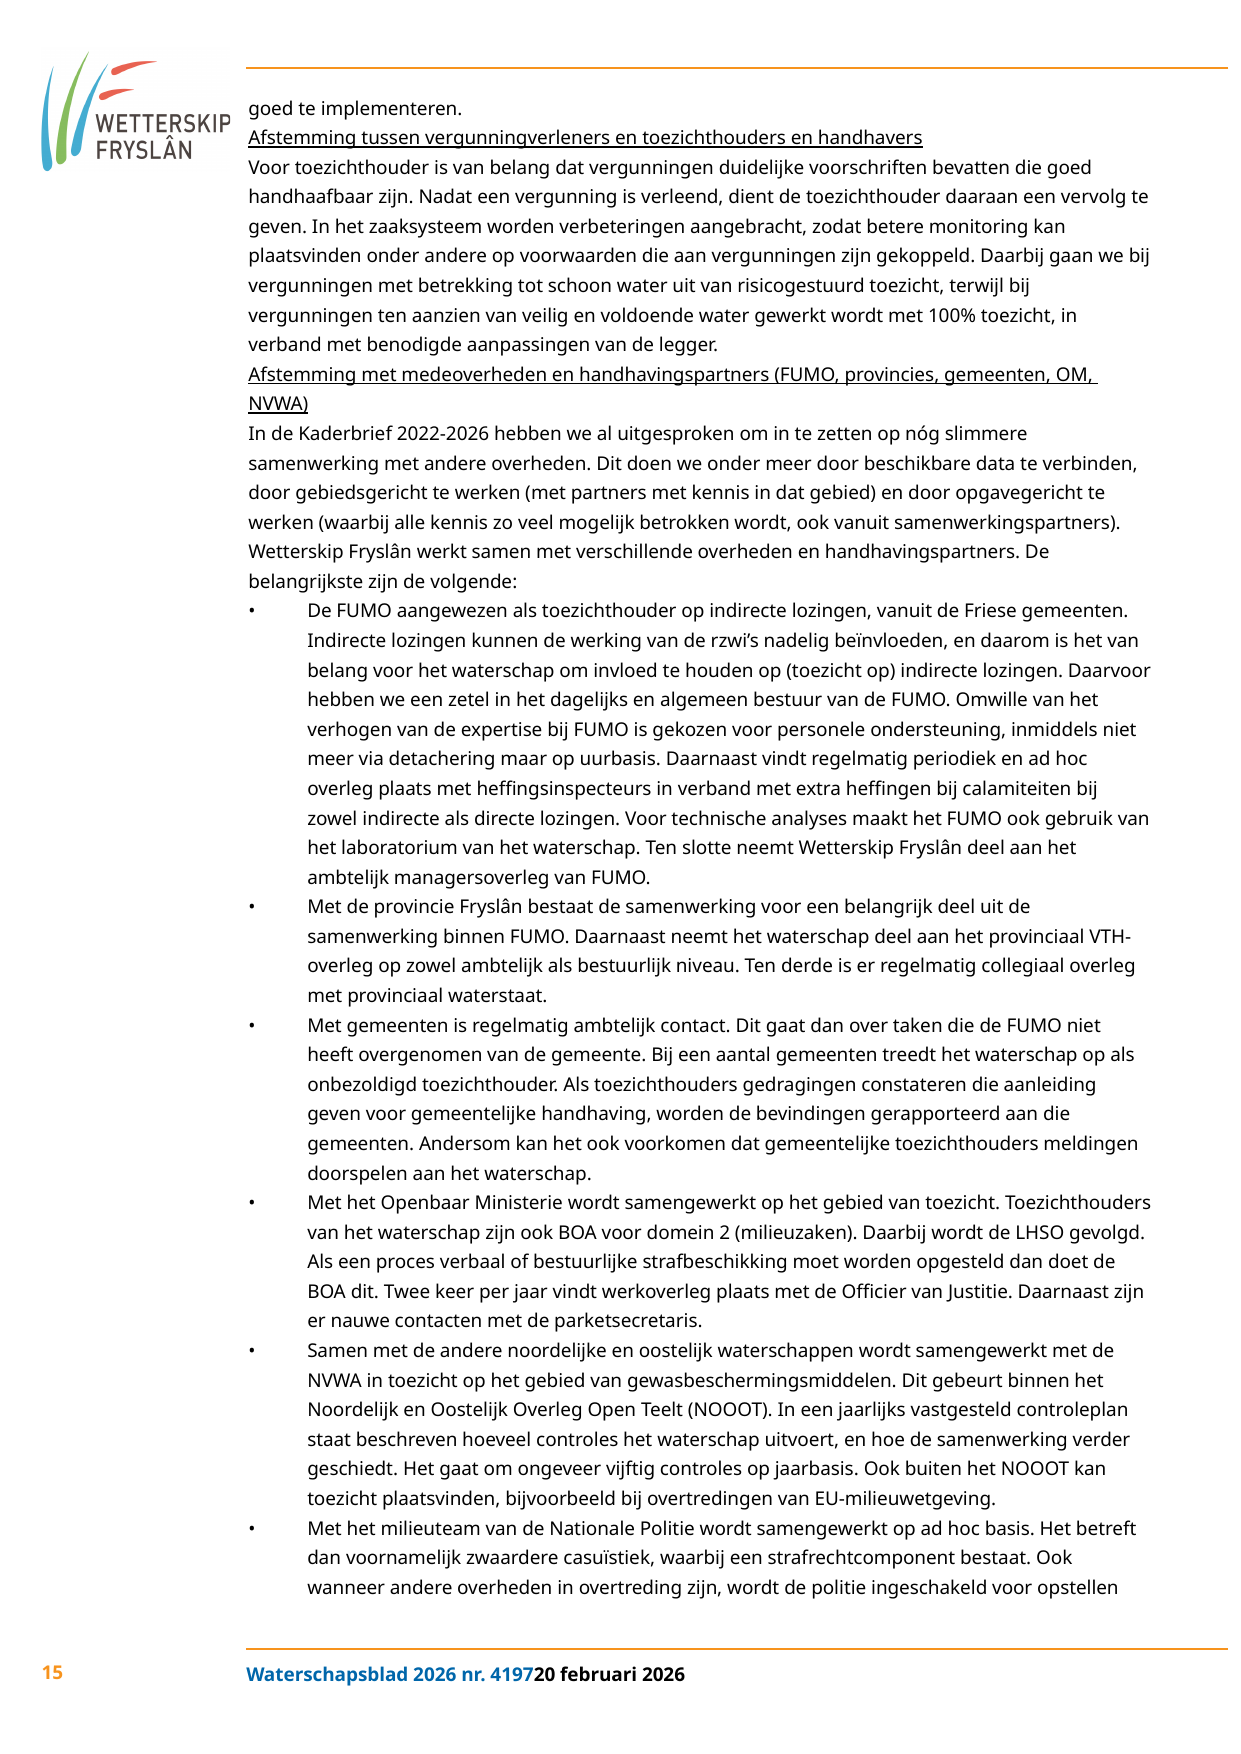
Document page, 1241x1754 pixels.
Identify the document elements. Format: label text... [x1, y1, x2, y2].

list Met gemeenten is regelmatig ambtelijk contact. Dit gaat dan over taken die de FUMO niet heeft overgenomen van de gemeente. Bij een aantal gemeenten treedt het waterschap op als onbezoldigd toezichthouder. Als toezichthouders gedragingen constateren die aanleiding geven voor gemeentelijke handhaving, worden de bevindingen gerapporteerd aan die gemeenten. Andersom kan het ook voorkomen dat gemeentelijke toezichthouders meldingen doorspelen aan het waterschap. [248, 1012, 1152, 1186]
text Voor toezichthouder is van belang dat vergunningen duidelijke voorschriften bevatten die goed handhaafbaar zijn. Nadat een vergunning is verleend, dient de toezichthouder daaraan een vervolg te geven. In het zaaksysteem worden verbeteringen aangebracht, zodat betere monitoring kan plaatsvinden onder andere op voorwaarden die aan vergunningen zijn gekoppeld. Daarbij gaan we bij vergunningen met betrekking tot schoon water uit van risicogestuurd toezicht, terwijl bij vergunningen ten aanzien van veilig en voldoende water gewerkt wordt met 100% toezicht, in verband met benodigde aanpassingen van de legger. [248, 154, 1152, 357]
list Met het Openbaar Ministerie wordt samengewerkt op het gebied van toezicht. Toezichthouders van het waterschap zijn ook BOA voor domein 2 (milieuzaken). Daarbij wordt de LHSO gevolgd. Als een proces verbaal of bestuurlijke strafbeschikking moet worden opgesteld dan doet de BOA dit. Twee keer per jaar vindt werkoverleg plaats met de Officier van Justitie. Daarnaast zijn er nauwe contacten met de parketsecretaris. [248, 1189, 1152, 1333]
list Met het milieuteam van de Nationale Politie wordt samengewerkt op ad hoc basis. Het betreft dan voornamelijk zwaardere casuïstiek, waarbij een strafrechtcomponent bestaat. Ook wanneer andere overheden in overtreding zijn, wordt de politie ingeschakeld voor opstellen [248, 1515, 1152, 1600]
picture [41, 47, 231, 172]
text goed te implementeren. [248, 95, 1152, 121]
text In de Kaderbrief 2022-2026 hebben we al uitgesproken om in te zetten op nóg slimmere samenwerking met andere overheden. Dit doen we onder meer door beschikbare data te verbinden, door gebiedsgericht te werken (met partners met kennis in dat gebied) en door opgavegericht te werken (waarbij alle kennis zo veel mogelijk betrokken wordt, ook vanuit samenwerkingspartners). Wetterskip Fryslân werkt samen met verschillende overheden en handhavingspartners. De belangrijkste zijn de volgende: [248, 420, 1152, 594]
list Met de provincie Fryslân bestaat de samenwerking voor een belangrijk deel uit de samenwerking binnen FUMO. Daarnaast neemt het waterschap deel aan het provinciaal VTH-overleg op zowel ambtelijk als bestuurlijk niveau. Ten derde is er regelmatig collegiaal overleg met provinciaal waterstaat. [248, 893, 1152, 1008]
text Afstemming met medeoverheden en handhavingspartners (FUMO, provincies, gemeenten, OM, NVWA) [248, 361, 1152, 416]
list De FUMO aangewezen als toezichthouder op indirecte lozingen, vanuit de Friese gemeenten. Indirecte lozingen kunnen de werking van de rzwi’s nadelig beïnvloeden, en daarom is het van belang voor het waterschap om invloed te houden op (toezicht op) indirecte lozingen. Daarvoor hebben we een zetel in het dagelijks en algemeen bestuur van de FUMO. Omwille van het verhogen van de expertise bij FUMO is gekozen voor personele ondersteuning, inmiddels niet meer via detachering maar op uurbasis. Daarnaast vindt regelmatig periodiek en ad hoc overleg plaats met heffingsinspecteurs in verband met extra heffingen bij calamiteiten bij zowel indirecte als directe lozingen. Voor technische analyses maakt het FUMO ook gebruik van het laboratorium van het waterschap. Ten slotte neemt Wetterskip Fryslân deel aan het ambtelijk managersoverleg van FUMO. [248, 598, 1152, 890]
list Samen met de andere noordelijke en oostelijk waterschappen wordt samengewerkt met de NVWA in toezicht op het gebied van gewasbeschermingsmiddelen. Dit gebeurt binnen het Noordelijk en Oostelijk Overleg Open Teelt (NOOOT). In een jaarlijks vastgesteld controleplan staat beschreven hoeveel controles het waterschap uitvoert, en hoe de samenwerking verder geschiedt. Het gaat om ongeveer vijftig controles op jaarbasis. Ook buiten het NOOOT kan toezicht plaatsvinden, bijvoorbeeld bij overtredingen van EU-milieuwetgeving. [248, 1337, 1152, 1511]
text Afstemming tussen vergunningverleners en toezichthouders en handhavers [248, 124, 1152, 150]
